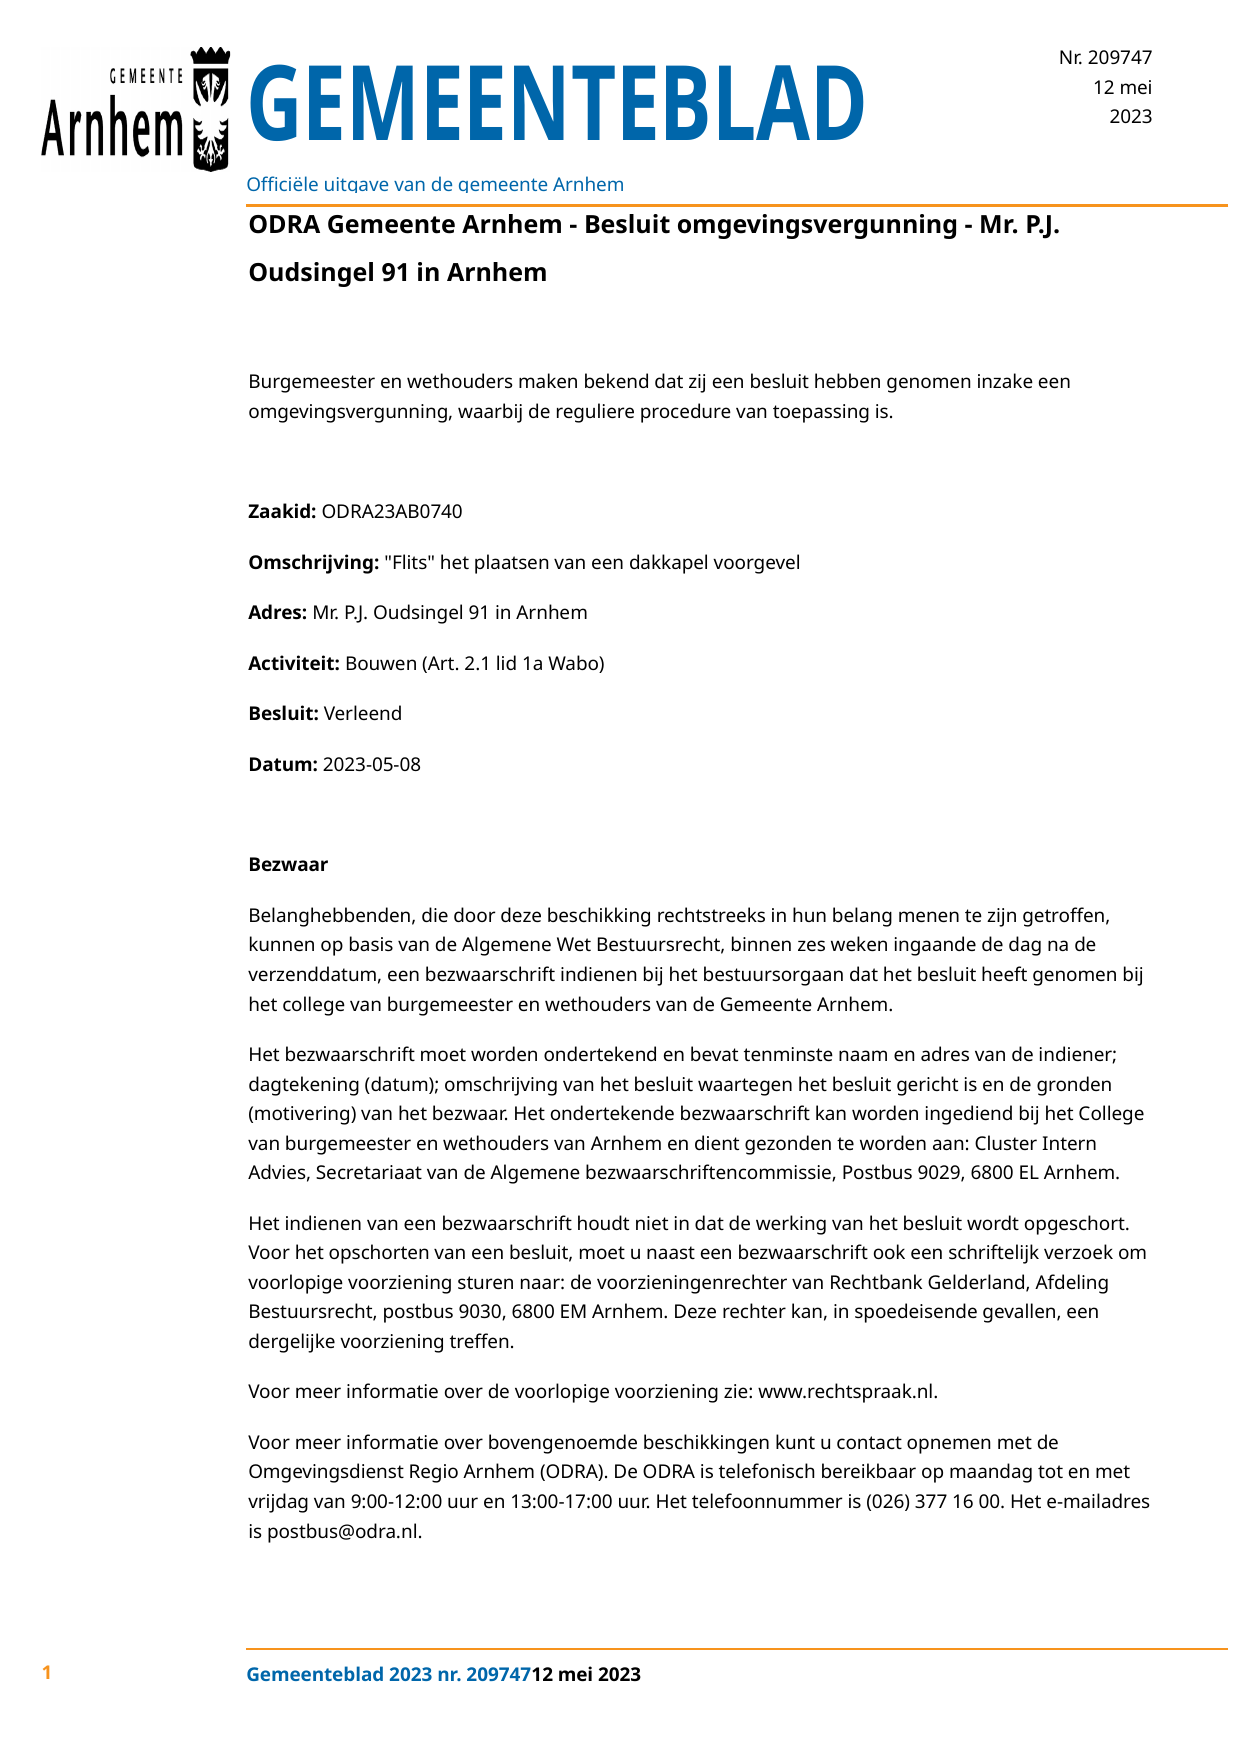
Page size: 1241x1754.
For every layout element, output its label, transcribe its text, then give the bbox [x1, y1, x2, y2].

text Zaakid: ODRA23AB0740 [248, 499, 1152, 524]
text Omschrijving: "Flits" het plaatsen van een dakkapel voorgevel [248, 549, 1152, 575]
text Activiteit: Bouwen (Art. 2.1 lid 1a Wabo) [248, 650, 1152, 676]
text ODRA Gemeente Arnhem - Besluit omgevingsvergunning - Mr. P.J. Oudsingel 91 in Arnhem [248, 207, 1152, 288]
text Adres: Mr. P.J. Oudsingel 91 in Arnhem [248, 599, 1152, 625]
text Datum: 2023-05-08 [248, 751, 1152, 777]
text Burgemeester en wethouders maken bekend dat zij een besluit hebben genomen inzake een omgevingsvergunning, waarbij de reguliere procedure van toepassing is. [248, 368, 1152, 424]
text Belanghebbenden, die door deze beschikking rechtstreeks in hun belang menen te zijn getroffen, kunnen op basis van de Algemene Wet Bestuursrecht, binnen zes weken ingaande de dag na de verzenddatum, een bezwaarschrift indienen bij het bestuursorgaan dat het besluit heeft genomen bij het college van burgemeester en wethouders van de Gemeente Arnhem. [248, 902, 1152, 1017]
text Bezwaar [248, 852, 1152, 877]
text Het indienen van een bezwaarschrift houdt niet in dat de werking van het besluit wordt opgeschort. Voor het opschorten van een besluit, moet u naast een bezwaarschrift ook een schriftelijk verzoek om voorlopige voorziening sturen naar: de voorzieningenrechter van Rechtbank Gelderland, Afdeling Bestuursrecht, postbus 9030, 6800 EM Arnhem. Deze rechter kan, in spoedeisende gevallen, een dergelijke voorziening treffen. [248, 1210, 1152, 1354]
text Voor meer informatie over de voorlopige voorziening zie: www.rechtspraak.nl. [248, 1379, 1152, 1404]
picture [41, 47, 231, 172]
text Besluit: Verleend [248, 700, 1152, 726]
text Het bezwaarschrift moet worden ondertekend en bevat tenminste naam en adres van de indiener; dagtekening (datum); omschrijving van het besluit waartegen het besluit gericht is en de gronden (motivering) van het bezwaar. Het ondertekende bezwaarschrift kan worden ingediend bij het College van burgemeester en wethouders van Arnhem en dient gezonden te worden aan: Cluster Intern Advies, Secretariaat van de Algemene bezwaarschriftencommissie, Postbus 9029, 6800 EL Arnhem. [248, 1041, 1152, 1185]
text Voor meer informatie over bovengenoemde beschikkingen kunt u contact opnemen met de Omgevingsdienst Regio Arnhem (ODRA). De ODRA is telefonisch bereikbaar op maandag tot en met vrijdag van 9:00-12:00 uur en 13:00-17:00 uur. Het telefoonnummer is (026) 377 16 00. Het e-mailadres is postbus@odra.nl. [248, 1429, 1152, 1544]
